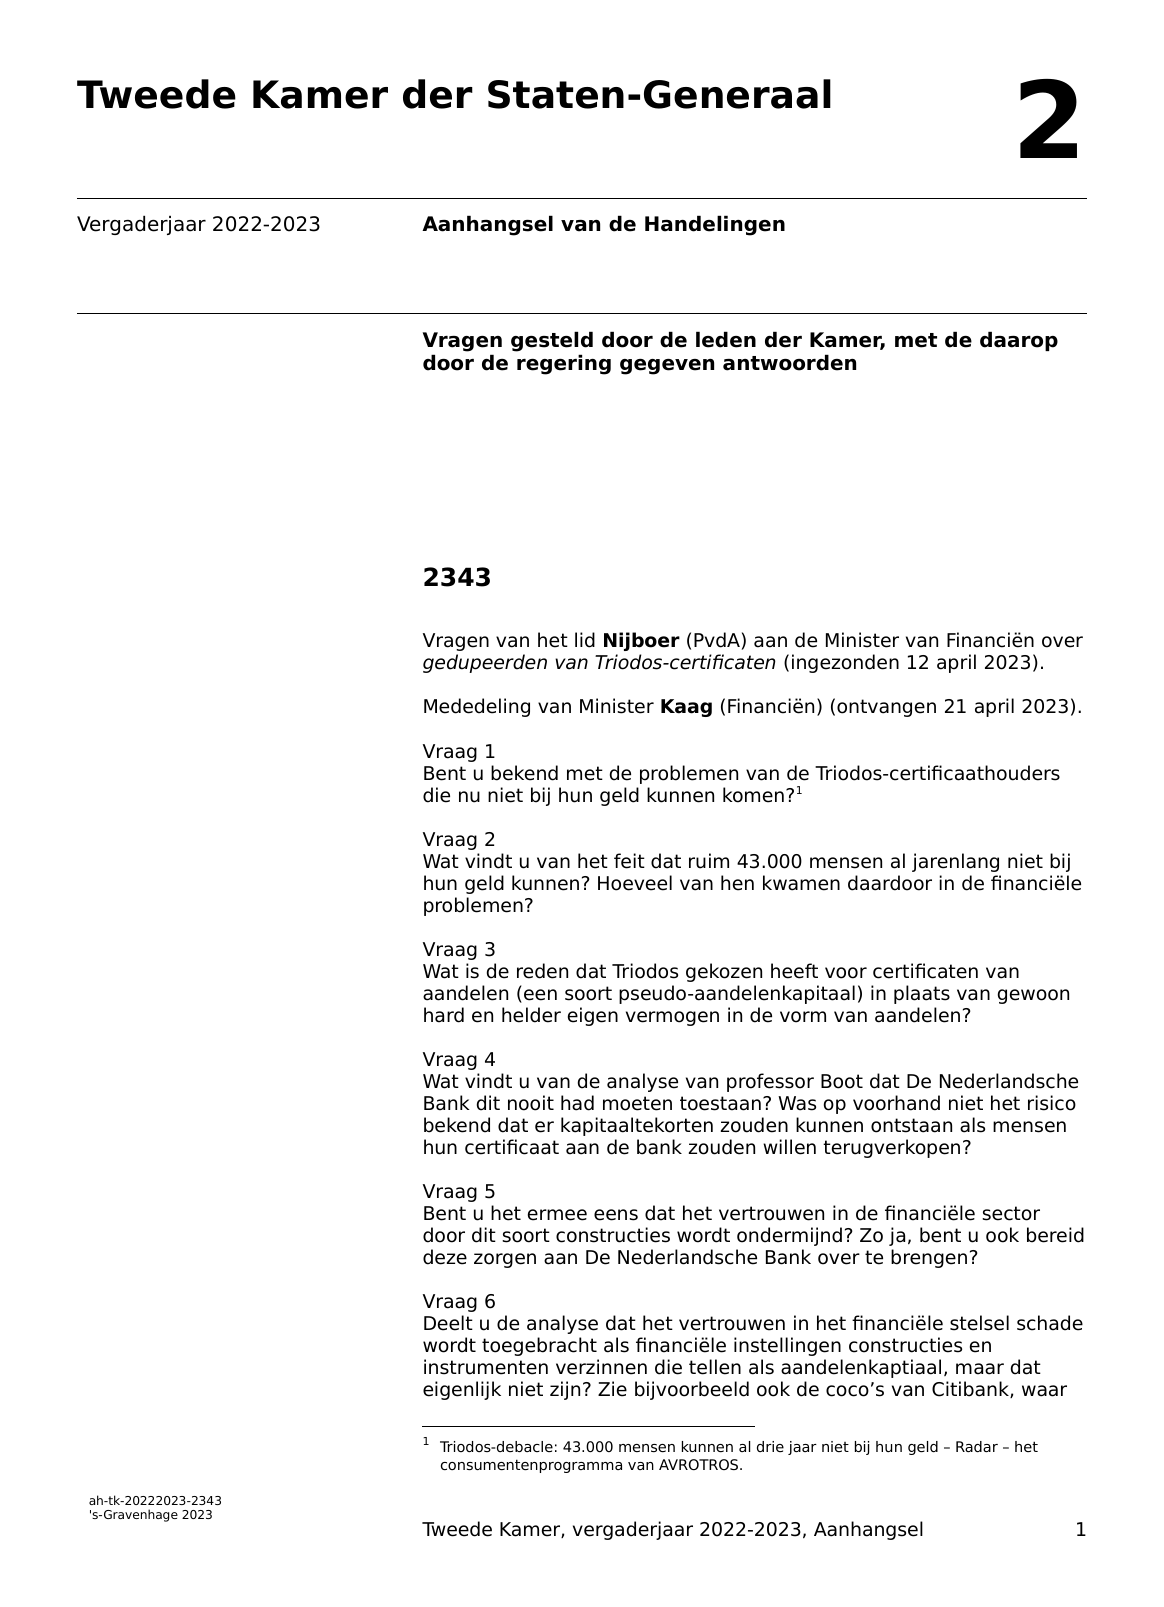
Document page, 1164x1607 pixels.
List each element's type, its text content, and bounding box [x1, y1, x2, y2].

table_cell [77, 314, 422, 375]
text ah-tk-20222023-2343 [88, 1494, 323, 1508]
text Wat vindt u van de analyse van professor Boot dat De Nederlandsche Bank dit nooit had moeten toestaan? Was op voorhand niet het risico bekend dat er kapitaaltekorten zouden kunnen ontstaan als mensen hun certificaat aan de bank zouden willen terugverkopen? [422, 1071, 1087, 1159]
text Bent u het ermee eens dat het vertrouwen in de financiële sector door dit soort constructies wordt ondermijnd? Zo ja, bent u ook bereid deze zorgen aan De Nederlandsche Bank over te brengen? [422, 1203, 1087, 1269]
text Wat is de reden dat Triodos gekozen heeft voor certificaten van aandelen (een soort pseudo-aandelenkapitaal) in plaats van gewoon hard en helder eigen vermogen in de vorm van aandelen? [422, 961, 1087, 1027]
text Vraag 2 [422, 829, 1087, 851]
table_cell Vragen gesteld door de leden der Kamer, met de daarop door de regering gegeven antwoorden [422, 314, 1087, 375]
text Vraag 3 [422, 939, 1087, 961]
text Mededeling van Minister Kaag (Financiën) (ontvangen 21 april 2023). [422, 696, 1087, 718]
text 2343 [422, 563, 1087, 592]
table_header Tweede Kamer der Staten-Generaal [77, 59, 886, 198]
table_cell Aanhangsel van de Handelingen [422, 199, 1087, 313]
text Vraag 6 [422, 1291, 1087, 1313]
text Wat vindt u van het feit dat ruim 43.000 mensen al jarenlang niet bij hun geld kunnen? Hoeveel van hen kwamen daardoor in de financiële problemen? [422, 851, 1087, 917]
table_cell Vergaderjaar 2022-2023 [77, 199, 422, 313]
text Vragen van het lid Nijboer (PvdA) aan de Minister van Financiën over gedupeerden van Triodos-certificaten (ingezonden 12 april 2023). [422, 630, 1087, 674]
text Vraag 4 [422, 1049, 1087, 1071]
text Vraag 5 [422, 1181, 1087, 1203]
text Deelt u de analyse dat het vertrouwen in het financiële stelsel schade wordt toegebracht als financiële instellingen constructies en instrumenten verzinnen die tellen als aandelenkaptiaal, maar dat eigenlijk niet zijn? Zie bijvoorbeeld ook de coco’s van Citibank, waar [422, 1313, 1087, 1401]
text 's-Gravenhage 2023 [88, 1508, 323, 1522]
text Vraag 1 [422, 741, 1087, 762]
text Bent u bekend met de problemen van de Triodos-certificaathouders die nu niet bij hun geld kunnen komen? [422, 762, 1087, 806]
table_header 2 [886, 59, 1087, 198]
text Triodos-debacle: 43.000 mensen kunnen al drie jaar niet bij hun geld – Radar – het consumentenprogramma van AVROTROS. [422, 1435, 1087, 1474]
